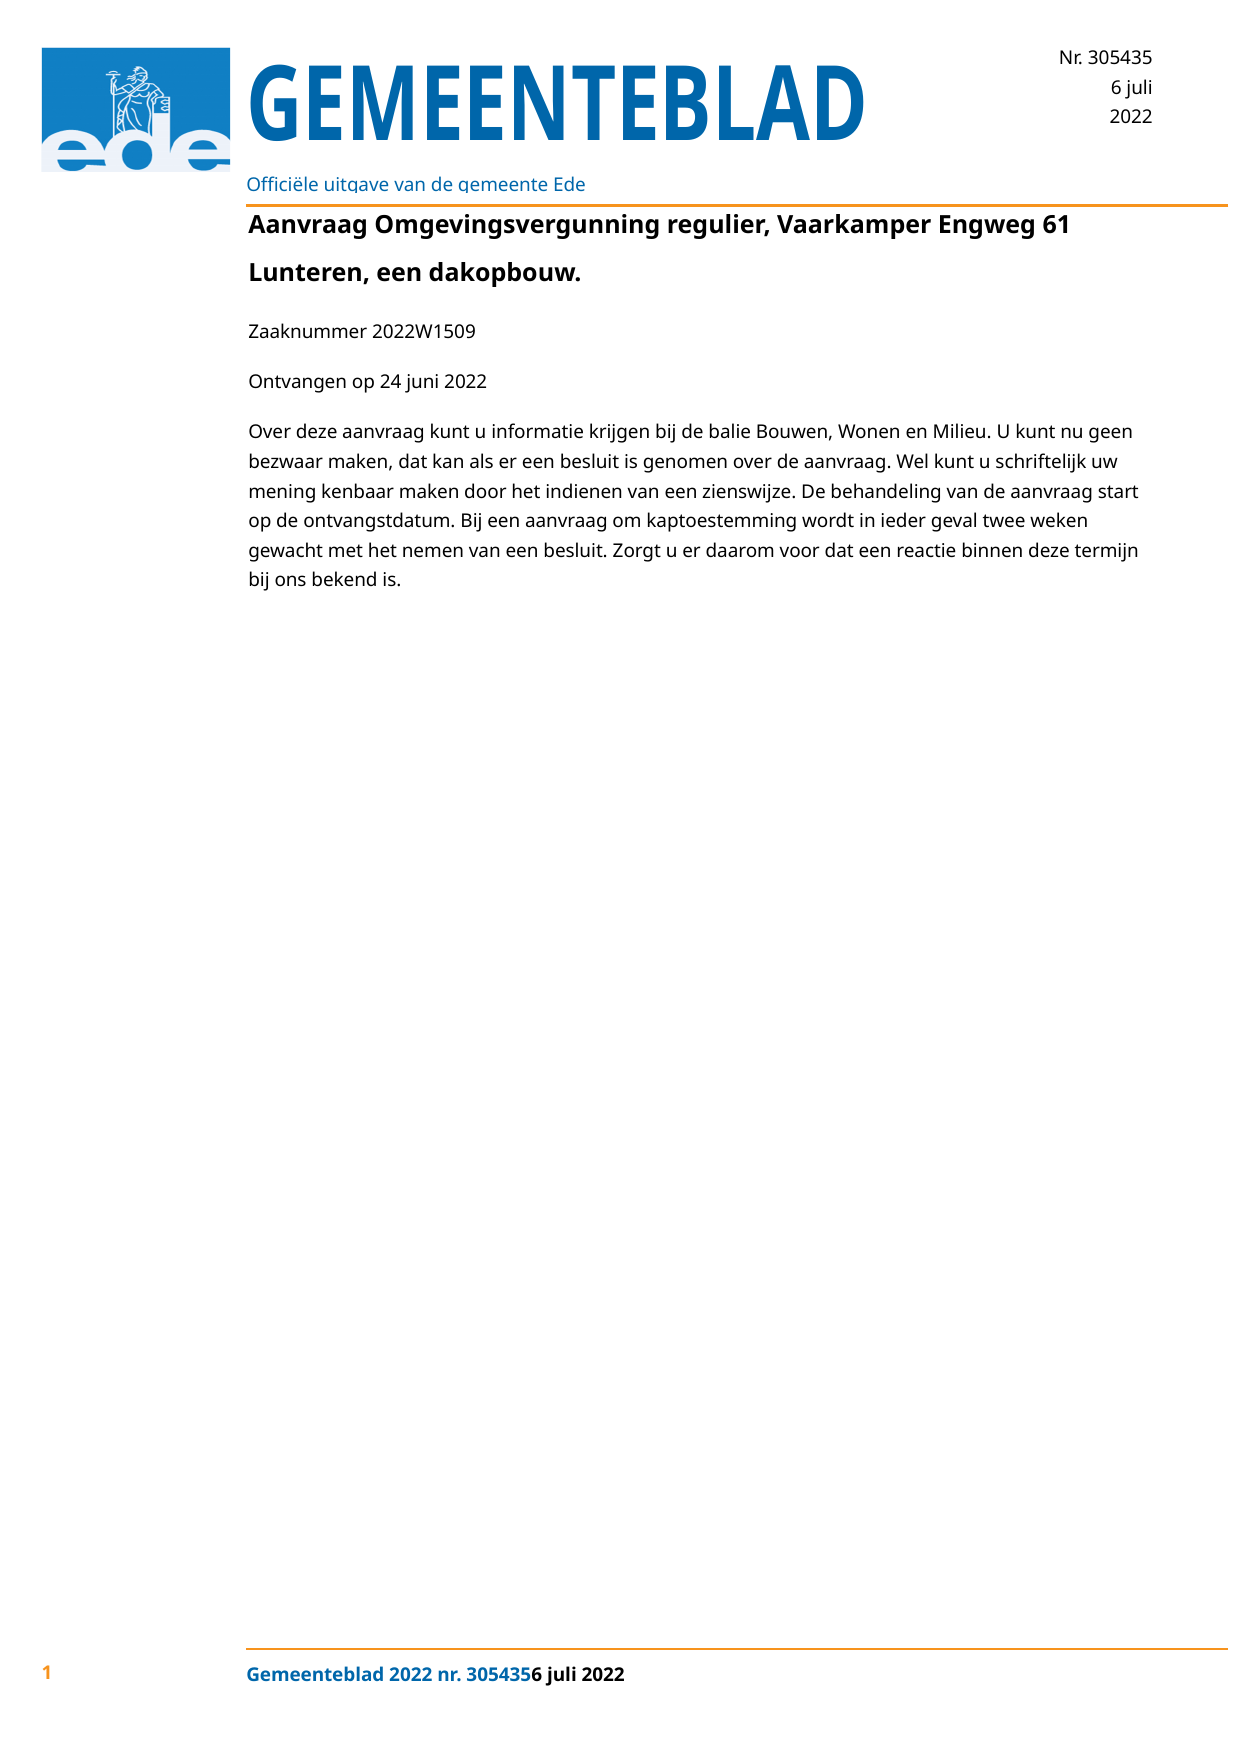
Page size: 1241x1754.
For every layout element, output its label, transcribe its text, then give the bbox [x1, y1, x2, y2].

text Aanvraag Omgevingsvergunning regulier, Vaarkamper Engweg 61 Lunteren, een dakopbouw. [248, 207, 1152, 288]
text Ontvangen op 24 juni 2022 [248, 368, 1152, 394]
picture [41, 47, 231, 172]
text Zaaknummer 2022W1509 [248, 318, 1152, 344]
text Over deze aanvraag kunt u informatie krijgen bij de balie Bouwen, Wonen en Milieu. U kunt nu geen bezwaar maken, dat kan als er een besluit is genomen over de aanvraag. Wel kunt u schriftelijk uw mening kenbaar maken door het indienen van een zienswijze. De behandeling van de aanvraag start op de ontvangstdatum. Bij een aanvraag om kaptoestemming wordt in ieder geval twee weken gewacht met het nemen van een besluit. Zorgt u er daarom voor dat een reactie binnen deze termijn bij ons bekend is. [248, 419, 1152, 592]
